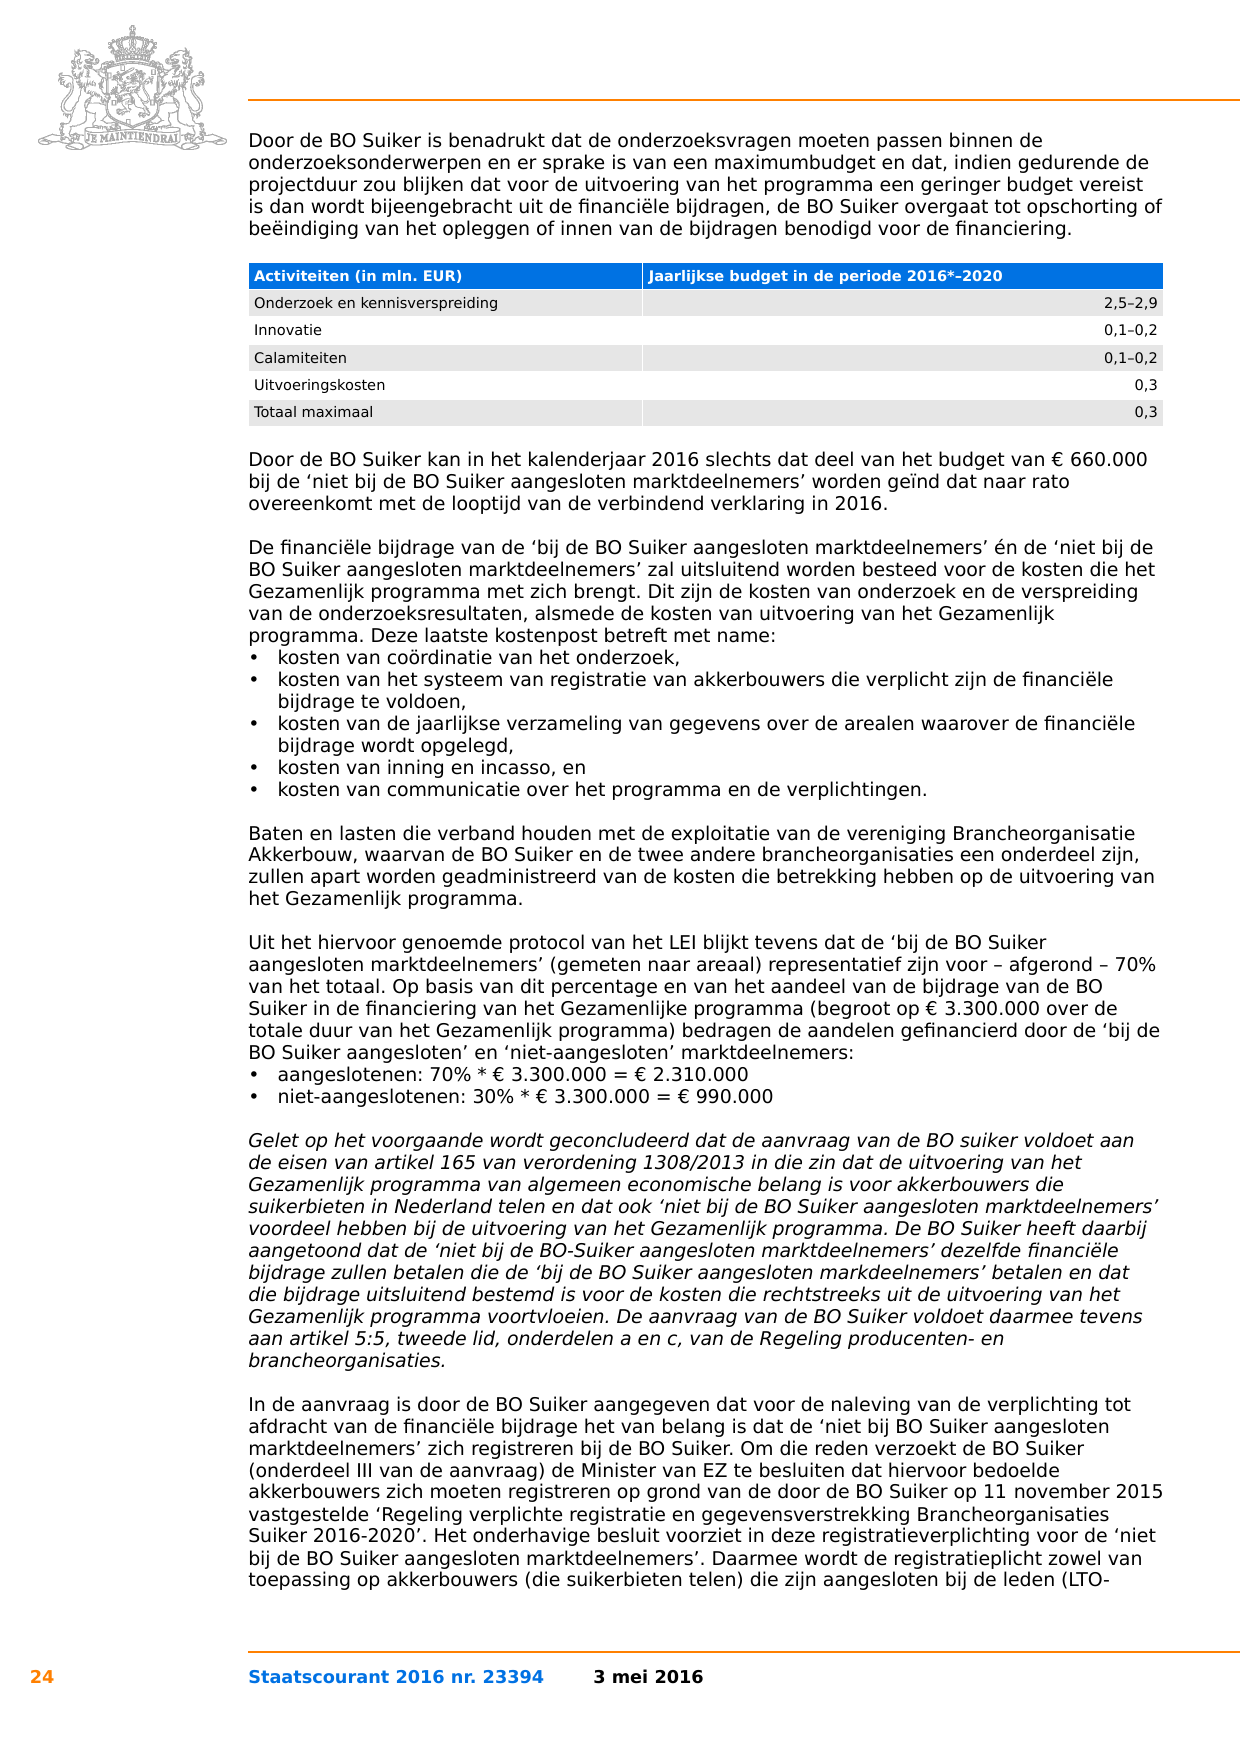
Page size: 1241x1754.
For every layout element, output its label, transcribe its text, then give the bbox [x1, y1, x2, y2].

text • kosten van inning en incasso, en [248, 757, 1163, 778]
text Uit het hiervoor genoemde protocol van het LEI blijkt tevens dat de ‘bij de BO Suiker aangesloten marktdeelnemers’ (gemeten naar areaal) representatief zijn voor – afgerond – 70% van het totaal. Op basis van dit percentage en van het aandeel van de bijdrage van de BO Suiker in de financiering van het Gezamenlijke programma (begroot op € 3.300.000 over de totale duur van het Gezamenlijk programma) bedragen de aandelen gefinancierd door de ‘bij de BO Suiker aangesloten’ en ‘niet-aangesloten’ marktdeelnemers: [248, 932, 1163, 1064]
text In de aanvraag is door de BO Suiker aangegeven dat voor de naleving van de verplichting tot afdracht van de financiële bijdrage het van belang is dat de ‘niet bij BO Suiker aangesloten marktdeelnemers’ zich registreren bij de BO Suiker. Om die reden verzoekt de BO Suiker (onderdeel III van de aanvraag) de Minister van EZ te besluiten dat hiervoor bedoelde akkerbouwers zich moeten registreren op grond van de door de BO Suiker op 11 november 2015 vastgestelde ‘Regeling verplichte registratie en gegevensverstrekking Brancheorganisaties Suiker 2016-2020’. Het onderhavige besluit voorziet in deze registratieverplichting voor de ‘niet bij de BO Suiker aangesloten marktdeelnemers’. Daarmee wordt de registratieplicht zowel van toepassing op akkerbouwers (die suikerbieten telen) die zijn aangesloten bij de leden (LTO- [248, 1393, 1163, 1591]
table_cell 0,1–0,2 [643, 318, 1163, 344]
table_cell 2,5–2,9 [643, 290, 1163, 316]
table_cell Uitvoeringskosten [249, 372, 642, 399]
text Gelet op het voorgaande wordt geconcludeerd dat de aanvraag van de BO suiker voldoet aan de eisen van artikel 165 van verordening 1308/2013 in die zin dat de uitvoering van het Gezamenlijk programma van algemeen economische belang is voor akkerbouwers die suikerbieten in Nederland telen en dat ook ‘niet bij de BO Suiker aangesloten marktdeelnemers’ voordeel hebben bij de uitvoering van het Gezamenlijk programma. De BO Suiker heeft daarbij aangetoond dat de ‘niet bij de BO-Suiker aangesloten marktdeelnemers’ dezelfde financiële bijdrage zullen betalen die de ‘bij de BO Suiker aangesloten markdeelnemers’ betalen en dat die bijdrage uitsluitend bestemd is voor de kosten die rechtstreeks uit de uitvoering van het Gezamenlijk programma voortvloeien. De aanvraag van de BO Suiker voldoet daarmee tevens aan artikel 5:5, tweede lid, onderdelen a en c, van de Regeling producenten- en brancheorganisaties. [248, 1130, 1163, 1372]
table_cell Innovatie [249, 318, 642, 344]
table_header Jaarlijkse budget in de periode 2016*–2020 [643, 263, 1163, 289]
table_header Activiteiten (in mln. EUR) [249, 263, 642, 289]
table_cell Totaal maximaal [249, 400, 642, 426]
picture [38, 25, 227, 150]
text • kosten van coördinatie van het onderzoek, [248, 647, 1163, 669]
table_cell Onderzoek en kennisverspreiding [249, 290, 642, 316]
table_cell 0,3 [643, 372, 1163, 399]
text Baten en lasten die verband houden met de exploitatie van de vereniging Brancheorganisatie Akkerbouw, waarvan de BO Suiker en de twee andere brancheorganisaties een onderdeel zijn, zullen apart worden geadministreerd van de kosten die betrekking hebben op de uitvoering van het Gezamenlijk programma. [248, 822, 1163, 910]
text • aangeslotenen: 70% * € 3.300.000 = € 2.310.000 [248, 1064, 1163, 1086]
text Door de BO Suiker kan in het kalenderjaar 2016 slechts dat deel van het budget van € 660.000 bij de ‘niet bij de BO Suiker aangesloten marktdeelnemers’ worden geïnd dat naar rato overeenkomt met de looptijd van de verbindend verklaring in 2016. [248, 449, 1163, 515]
table_cell 0,1–0,2 [643, 345, 1163, 371]
table_cell 0,3 [643, 400, 1163, 426]
text De financiële bijdrage van de ‘bij de BO Suiker aangesloten marktdeelnemers’ én de ‘niet bij de BO Suiker aangesloten marktdeelnemers’ zal uitsluitend worden besteed voor de kosten die het Gezamenlijk programma met zich brengt. Dit zijn de kosten van onderzoek en de verspreiding van de onderzoeksresultaten, alsmede de kosten van uitvoering van het Gezamenlijk programma. Deze laatste kostenpost betreft met name: [248, 537, 1163, 647]
table_cell Calamiteiten [249, 345, 642, 371]
text Door de BO Suiker is benadrukt dat de onderzoeksvragen moeten passen binnen de onderzoeksonderwerpen en er sprake is van een maximumbudget en dat, indien gedurende de projectduur zou blijken dat voor de uitvoering van het programma een geringer budget vereist is dan wordt bijeengebracht uit de financiële bijdragen, de BO Suiker overgaat tot opschorting of beëindiging van het opleggen of innen van de bijdragen benodigd voor de financiering. [248, 130, 1163, 240]
text • kosten van de jaarlijkse verzameling van gegevens over de arealen waarover de financiële bijdrage wordt opgelegd, [248, 713, 1163, 757]
text • niet-aangeslotenen: 30% * € 3.300.000 = € 990.000 [248, 1086, 1163, 1108]
text • kosten van het systeem van registratie van akkerbouwers die verplicht zijn de financiële bijdrage te voldoen, [248, 669, 1163, 713]
text • kosten van communicatie over het programma en de verplichtingen. [248, 778, 1163, 801]
